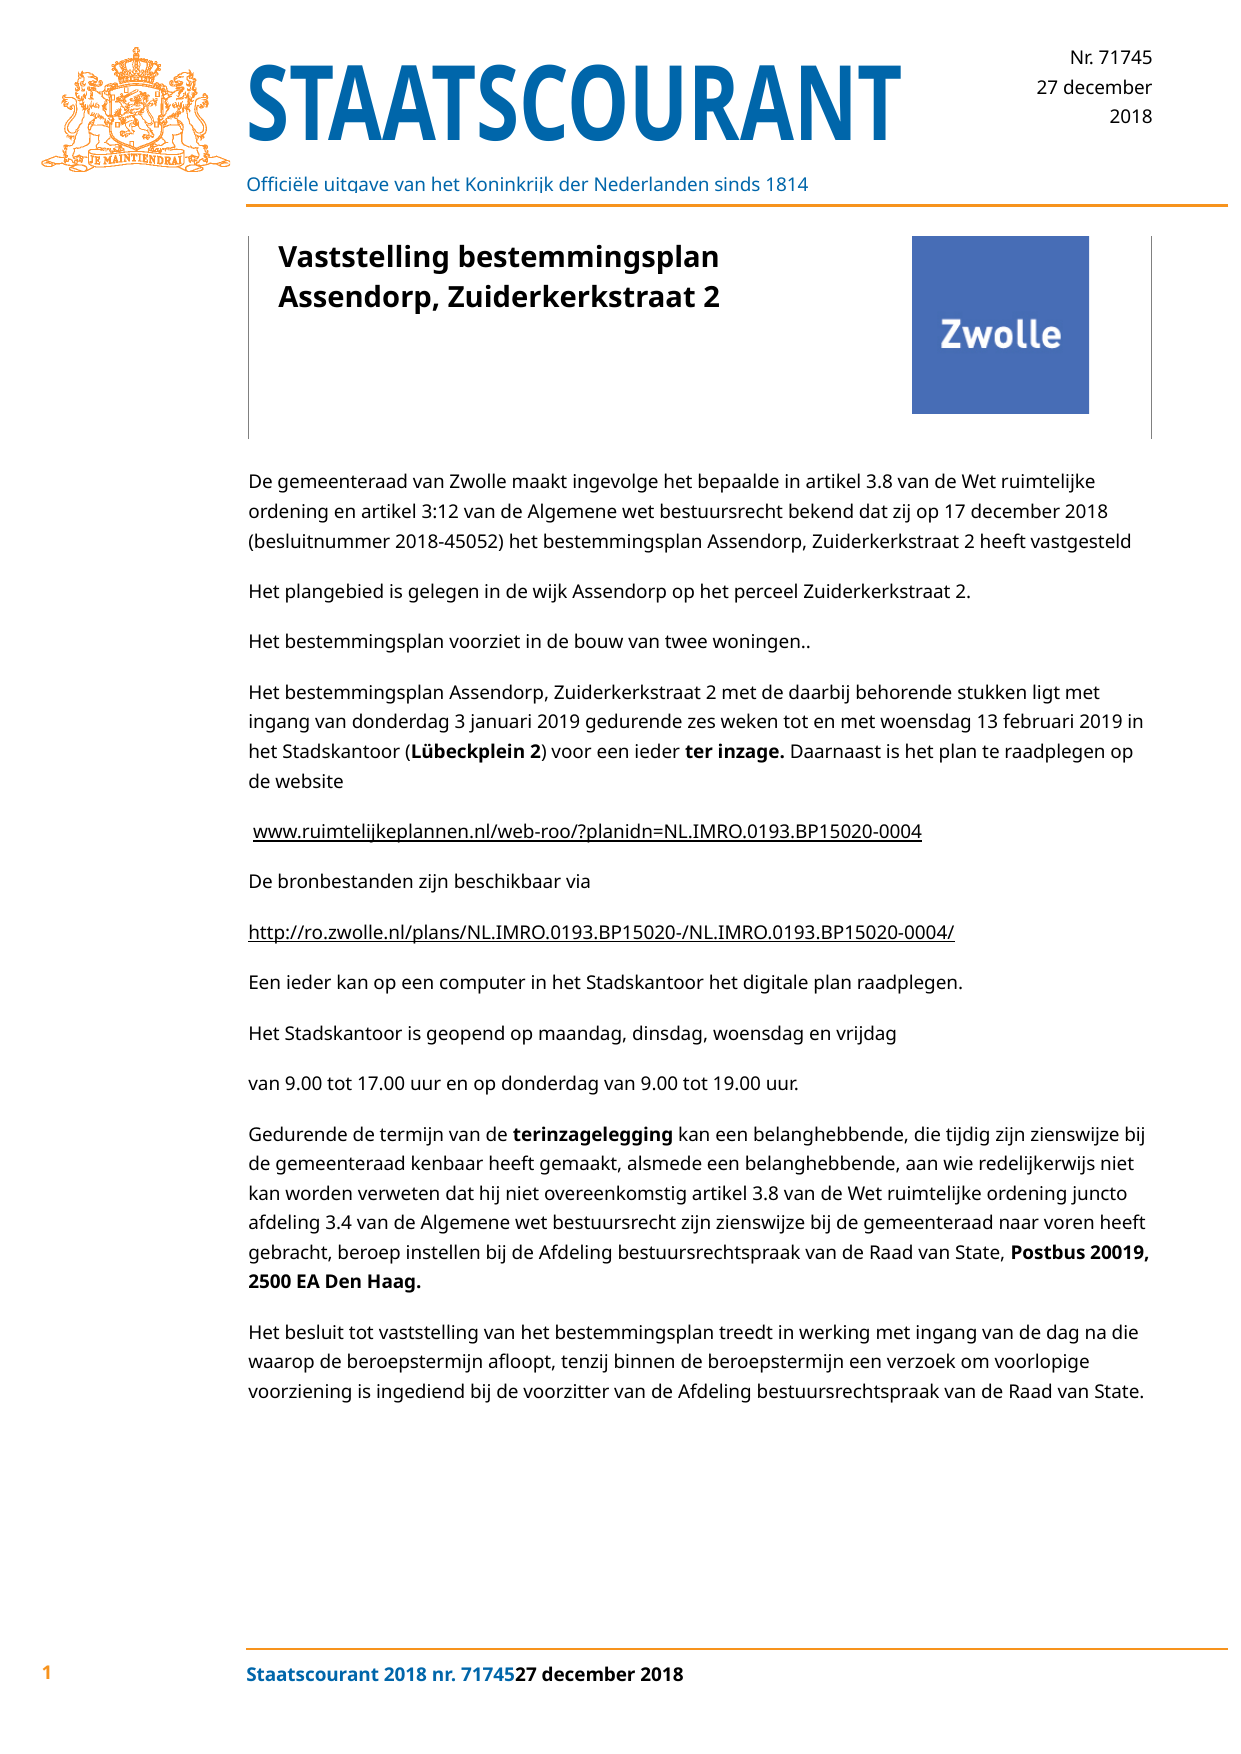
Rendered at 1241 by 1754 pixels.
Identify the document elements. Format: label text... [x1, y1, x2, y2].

text Gedurende de termijn van de terinzagelegging kan een belanghebbende, die tijdig zijn zienswijze bij de gemeenteraad kenbaar heeft gemaakt, alsmede een belanghebbende, aan wie redelijkerwijs niet kan worden verweten dat hij niet overeenkomstig artikel 3.8 van de Wet ruimtelijke ordening juncto afdeling 3.4 van de Algemene wet bestuursrecht zijn zienswijze bij de gemeenteraad naar voren heeft gebracht, beroep instellen bij de Afdeling bestuursrechtspraak van de Raad van State, Postbus 20019, 2500 EA Den Haag. [248, 1121, 1152, 1294]
table_header [850, 414, 1151, 439]
table_header Vaststelling bestemmingsplan Assendorp, Zuiderkerkstraat 2 [249, 236, 850, 439]
text Het plangebied is gelegen in de wijk Assendorp op het perceel Zuiderkerkstraat 2. [248, 578, 1152, 604]
text van 9.00 tot 17.00 uur en op donderdag van 9.00 tot 19.00 uur. [248, 1070, 1152, 1096]
table_header [850, 236, 912, 413]
picture [912, 236, 1090, 414]
text Een ieder kan op een computer in het Stadskantoor het digitale plan raadplegen. [248, 969, 1152, 995]
text De gemeenteraad van Zwolle maakt ingevolge het bepaalde in artikel 3.8 van de Wet ruimtelijke ordening en artikel 3:12 van de Algemene wet bestuursrecht bekend dat zij op 17 december 2018 (besluitnummer 2018-45052) het bestemmingsplan Assendorp, Zuiderkerkstraat 2 heeft vastgesteld [248, 469, 1152, 553]
text De bronbestanden zijn beschikbaar via [248, 869, 1152, 894]
text Het besluit tot vaststelling van het bestemmingsplan treedt in werking met ingang van de dag na die waarop de beroepstermijn afloopt, tenzij binnen de beroepstermijn een verzoek om voorlopige voorziening is ingediend bij de voorzitter van de Afdeling bestuursrechtspraak van de Raad van State. [248, 1319, 1152, 1404]
table_header [1090, 236, 1151, 413]
text www.ruimtelijkeplannen.nl/web-roo/?planidn=NL.IMRO.0193.BP15020-0004 [248, 818, 1152, 844]
text http://ro.zwolle.nl/plans/NL.IMRO.0193.BP15020-/NL.IMRO.0193.BP15020-0004/ [248, 919, 1152, 945]
text Het Stadskantoor is geopend op maandag, dinsdag, woensdag en vrijdag [248, 1020, 1152, 1046]
text Het bestemmingsplan voorziet in de bouw van twee woningen.. [248, 629, 1152, 654]
text Het bestemmingsplan Assendorp, Zuiderkerkstraat 2 met de daarbij behorende stukken ligt met ingang van donderdag 3 januari 2019 gedurende zes weken tot en met woensdag 13 februari 2019 in het Stadskantoor (Lübeckplein 2) voor een ieder ter inzage. Daarnaast is het plan te raadplegen op de website [248, 679, 1152, 793]
picture [41, 47, 231, 172]
